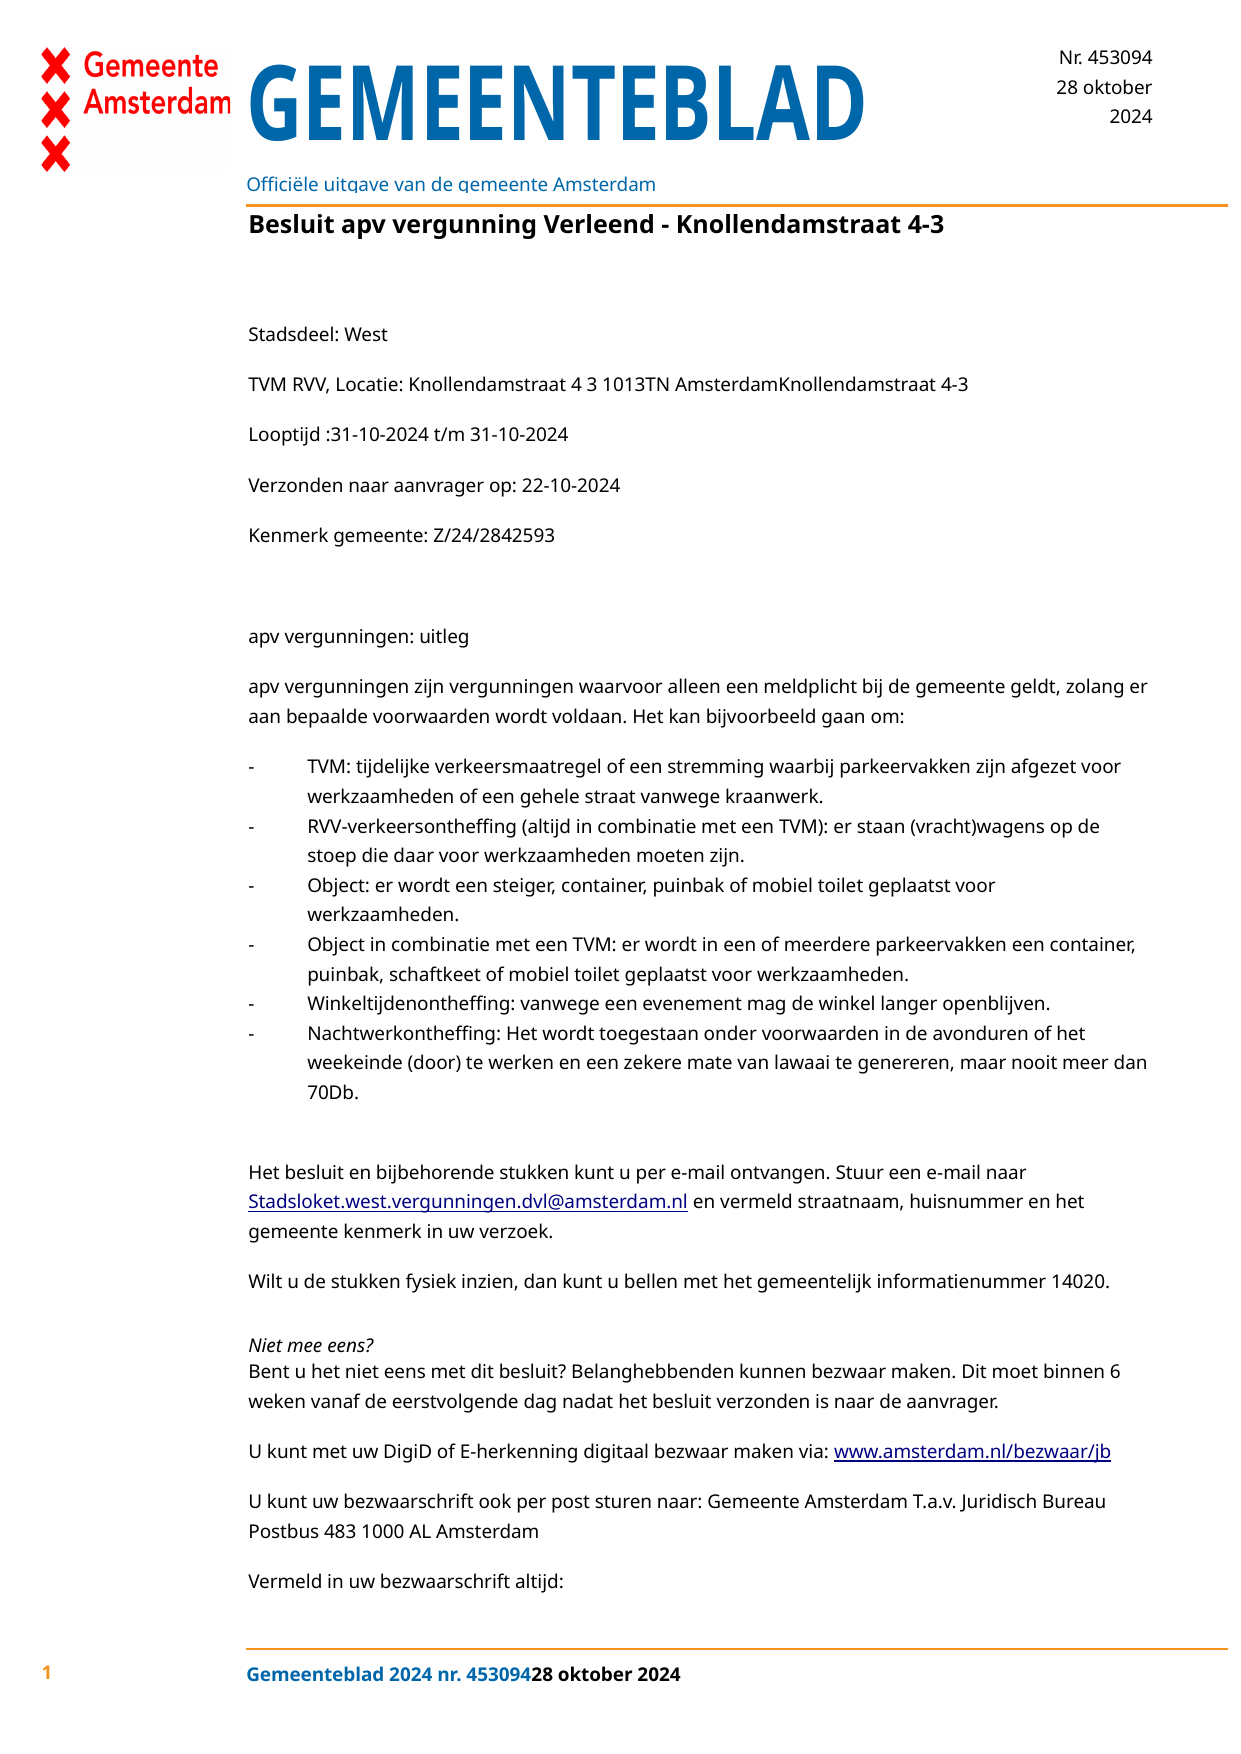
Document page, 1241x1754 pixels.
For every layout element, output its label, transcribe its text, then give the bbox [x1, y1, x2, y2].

text U kunt uw bezwaarschrift ook per post sturen naar: Gemeente Amsterdam T.a.v. Juridisch Bureau Postbus 483 1000 AL Amsterdam [248, 1489, 1152, 1544]
text Looptijd :31-10-2024 t/m 31-10-2024 [248, 422, 1152, 447]
text apv vergunningen: uitleg [248, 623, 1152, 649]
text Het besluit en bijbehorende stukken kunt u per e-mail ontvangen. Stuur een e-mail naar Stadsloket.west.vergunningen.dvl@amsterdam.nl en vermeld straatnaam, huisnummer en het gemeente kenmerk in uw verzoek. [248, 1159, 1152, 1244]
text Wilt u de stukken fysiek inzien, dan kunt u bellen met het gemeentelijk informatienummer 14020. [248, 1269, 1152, 1294]
text apv vergunningen zijn vergunningen waarvoor alleen een meldplicht bij de gemeente geldt, zolang er aan bepaalde voorwaarden wordt voldaan. Het kan bijvoorbeeld gaan om: [248, 674, 1152, 729]
list Object: er wordt een steiger, container, puinbak of mobiel toilet geplaatst voor werkzaamheden. [248, 872, 1152, 927]
list RVV-verkeersontheffing (altijd in combinatie met een TVM): er staan (vracht)wagens op de stoep die daar voor werkzaamheden moeten zijn. [248, 813, 1152, 868]
text Bent u het niet eens met dit besluit? Belanghebbenden kunnen bezwaar maken. Dit moet binnen 6 weken vanaf de eerstvolgende dag nadat het besluit verzonden is naar de aanvrager. [248, 1358, 1152, 1414]
list Object in combinatie met een TVM: er wordt in een of meerdere parkeervakken een container, puinbak, schaftkeet of mobiel toilet geplaatst voor werkzaamheden. [248, 931, 1152, 986]
text Stadsdeel: West [248, 321, 1152, 346]
text Verzonden naar aanvrager op: 22-10-2024 [248, 472, 1152, 498]
picture [41, 47, 231, 172]
text Besluit apv vergunning Verleend - Knollendamstraat 4-3 [248, 207, 1152, 241]
list TVM: tijdelijke verkeersmaatregel of een stremming waarbij parkeervakken zijn afgezet voor werkzaamheden of een gehele straat vanwege kraanwerk. [248, 754, 1152, 809]
list Winkeltijdenontheffing: vanwege een evenement mag de winkel langer openblijven. [248, 990, 1152, 1016]
text Vermeld in uw bezwaarschrift altijd: [248, 1569, 1152, 1594]
text TVM RVV, Locatie: Knollendamstraat 4 3 1013TN AmsterdamKnollendamstraat 4-3 [248, 371, 1152, 397]
text Kenmerk gemeente: Z/24/2842593 [248, 522, 1152, 548]
list Nachtwerkontheffing: Het wordt toegestaan onder voorwaarden in de avonduren of het weekeinde (door) te werken en een zekere mate van lawaai te genereren, maar nooit meer dan 70Db. [248, 1020, 1152, 1105]
text U kunt met uw DigiD of E-herkenning digitaal bezwaar maken via: www.amsterdam.nl/bezwaar/jb [248, 1438, 1152, 1464]
text Niet mee eens? [248, 1333, 1152, 1358]
